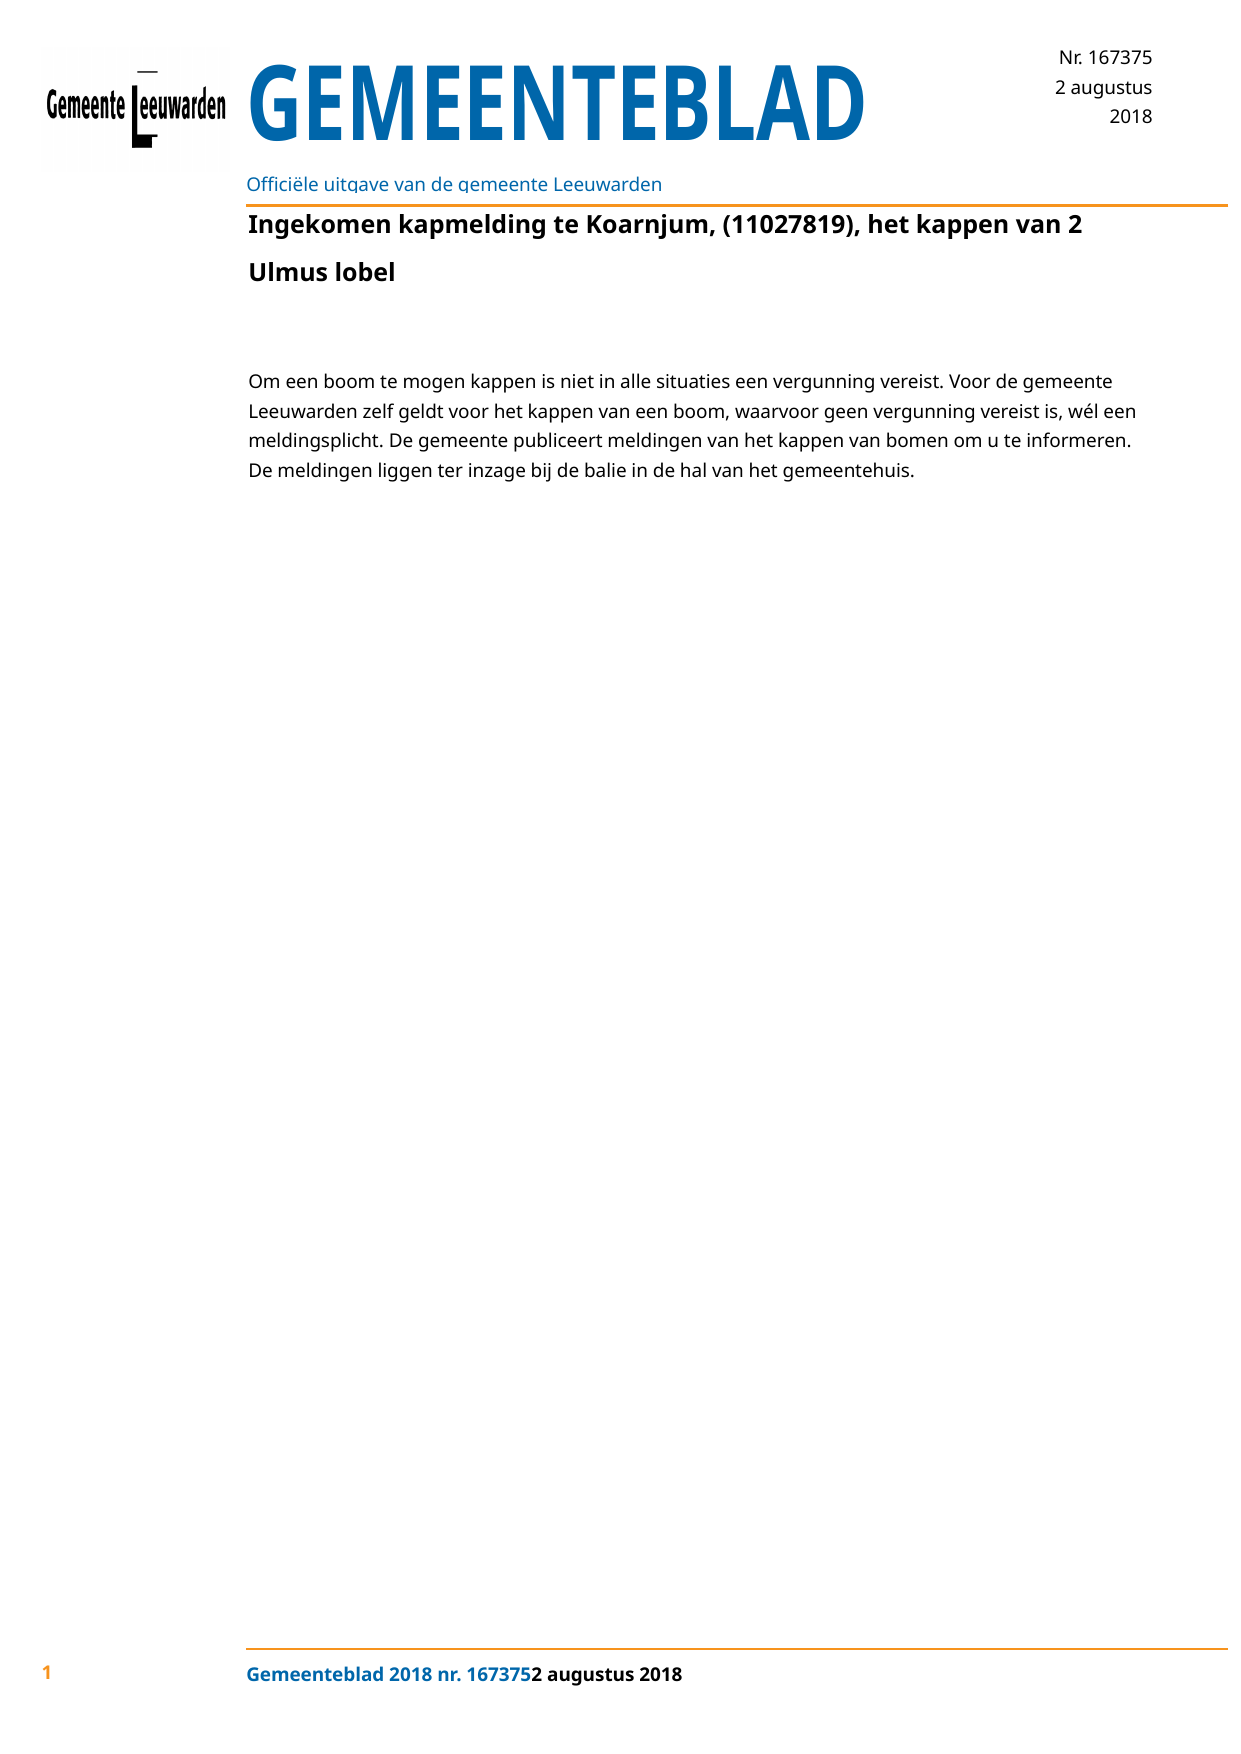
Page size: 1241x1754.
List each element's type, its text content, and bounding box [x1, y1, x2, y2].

picture [41, 47, 231, 172]
text Om een boom te mogen kappen is niet in alle situaties een vergunning vereist. Voor de gemeente Leeuwarden zelf geldt voor het kappen van een boom, waarvoor geen vergunning vereist is, wél een meldingsplicht. De gemeente publiceert meldingen van het kappen van bomen om u te informeren. De meldingen liggen ter inzage bij de balie in de hal van het gemeentehuis. [248, 368, 1152, 483]
text Ingekomen kapmelding te Koarnjum, (11027819), het kappen van 2 Ulmus lobel [248, 207, 1152, 288]
